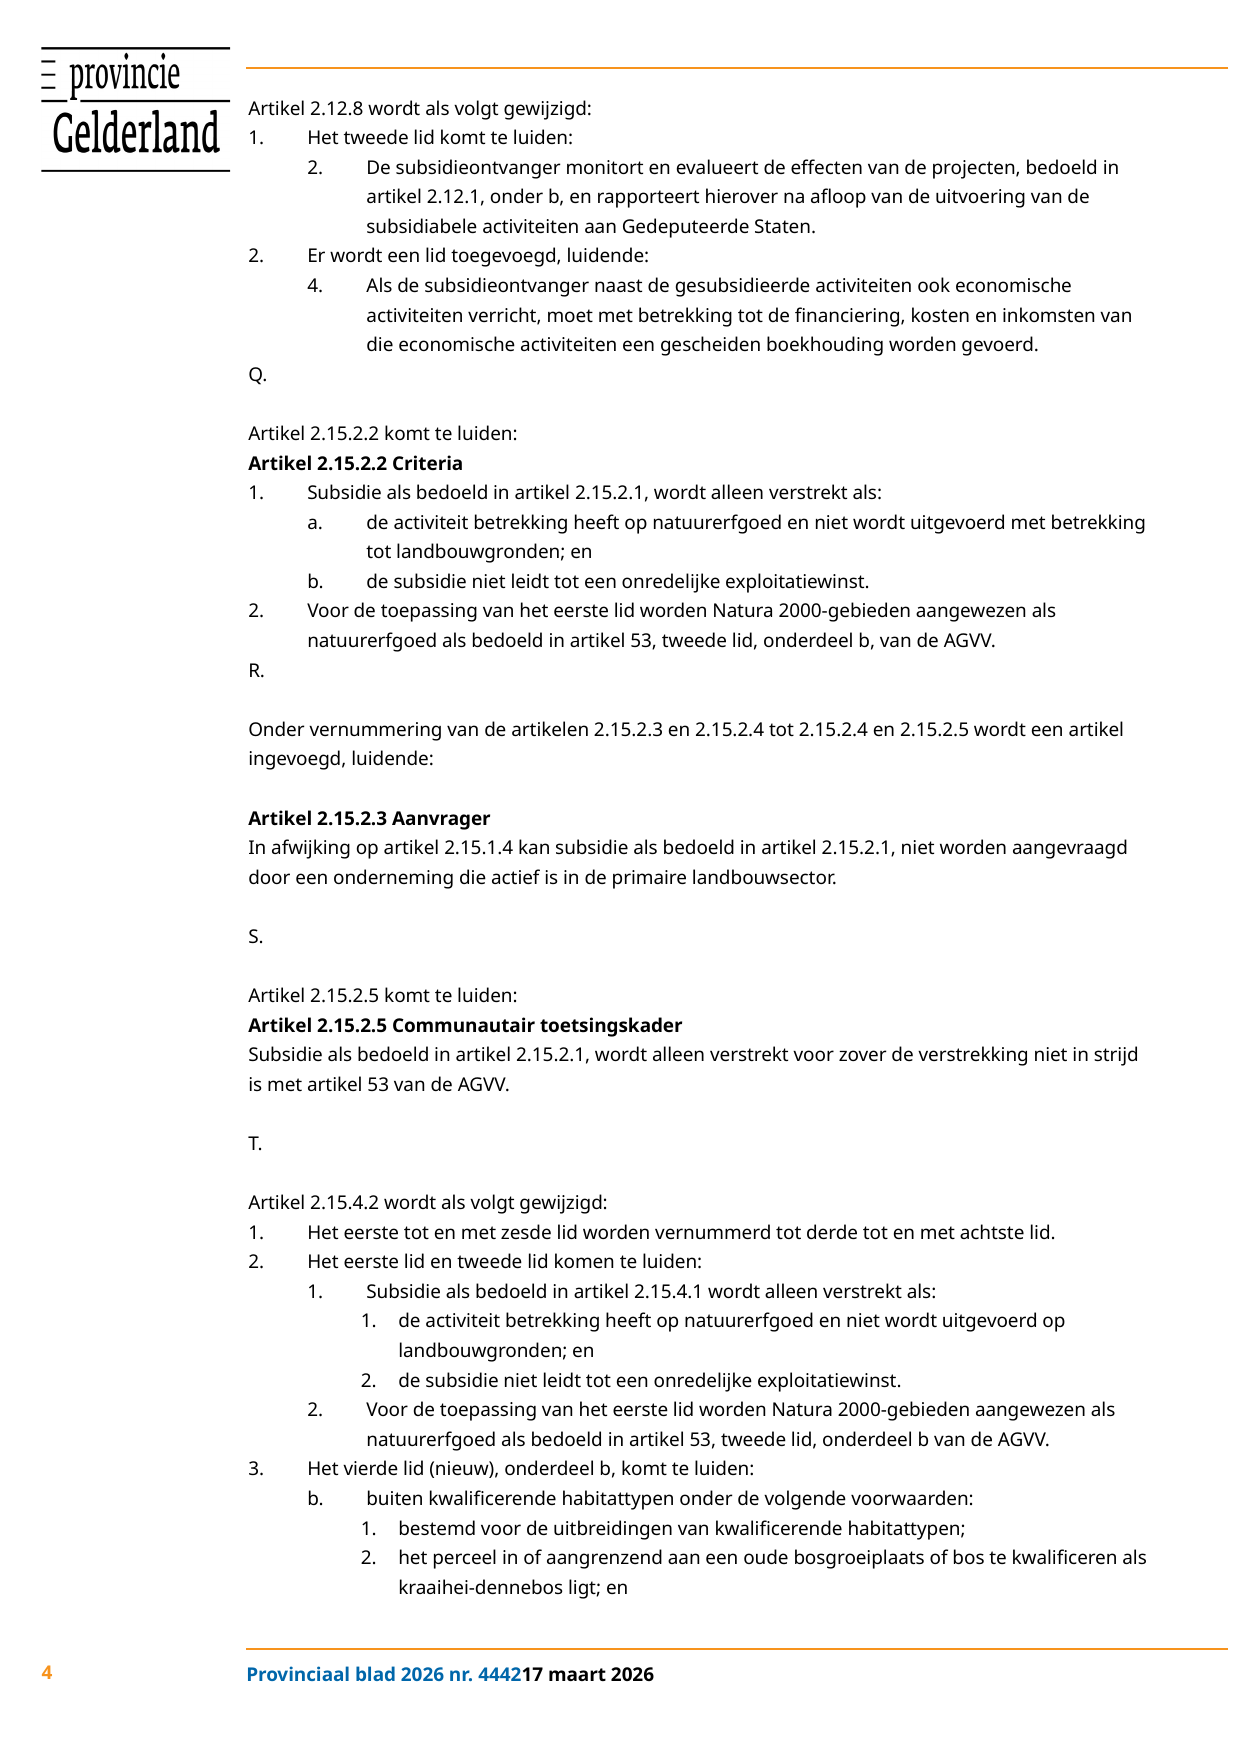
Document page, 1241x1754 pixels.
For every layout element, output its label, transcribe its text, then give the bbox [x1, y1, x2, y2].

text S. [248, 923, 1152, 949]
list de activiteit betrekking heeft op natuurerfgoed en niet wordt uitgevoerd met betrekking tot landbouwgronden; en [307, 509, 1152, 564]
list Het eerste tot en met zesde lid worden vernummerd tot derde tot en met achtste lid. [248, 1219, 1152, 1245]
text T. [248, 1130, 1152, 1156]
text In afwijking op artikel 2.15.1.4 kan subsidie als bedoeld in artikel 2.15.2.1, niet worden aangevraagd door een onderneming die actief is in de primaire landbouwsector. [248, 834, 1152, 890]
picture [41, 47, 231, 172]
text Onder vernummering van de artikelen 2.15.2.3 en 2.15.2.4 tot 2.15.2.4 en 2.15.2.5 wordt een artikel ingevoegd, luidende: [248, 716, 1152, 771]
list de activiteit betrekking heeft op natuurerfgoed en niet wordt uitgevoerd op landbouwgronden; en [361, 1308, 1152, 1363]
text Artikel 2.15.2.2 Criteria [248, 450, 1152, 476]
list De subsidieontvanger monitort en evalueert de effecten van de projecten, bedoeld in artikel 2.12.1, onder b, en rapporteert hierover na afloop van de uitvoering van de subsidiabele activiteiten aan Gedeputeerde Staten. [307, 154, 1152, 239]
list Het vierde lid (nieuw), onderdeel b, komt te luiden: [248, 1456, 1152, 1481]
list Voor de toepassing van het eerste lid worden Natura 2000-gebieden aangewezen als natuurerfgoed als bedoeld in artikel 53, tweede lid, onderdeel b, van de AGVV. [248, 598, 1152, 653]
list de subsidie niet leidt tot een onredelijke exploitatiewinst. [361, 1367, 1152, 1393]
text Artikel 2.15.2.3 Aanvrager [248, 805, 1152, 831]
list Er wordt een lid toegevoegd, luidende: [248, 243, 1152, 268]
list Als de subsidieontvanger naast de gesubsidieerde activiteiten ook economische activiteiten verricht, moet met betrekking tot de financiering, kosten en inkomsten van die economische activiteiten een gescheiden boekhouding worden gevoerd. [307, 272, 1152, 357]
list buiten kwalificerende habitattypen onder de volgende voorwaarden: [307, 1485, 1152, 1511]
list Het eerste lid en tweede lid komen te luiden: [248, 1248, 1152, 1274]
text Artikel 2.15.2.5 komt te luiden: [248, 982, 1152, 1008]
list Voor de toepassing van het eerste lid worden Natura 2000-gebieden aangewezen als natuurerfgoed als bedoeld in artikel 53, tweede lid, onderdeel b van de AGVV. [307, 1396, 1152, 1452]
list Het tweede lid komt te luiden: [248, 124, 1152, 150]
text Artikel 2.12.8 wordt als volgt gewijzigd: [248, 95, 1152, 121]
text Artikel 2.15.2.5 Communautair toetsingskader [248, 1012, 1152, 1038]
text R. [248, 657, 1152, 683]
text Artikel 2.15.2.2 komt te luiden: [248, 420, 1152, 446]
list het perceel in of aangrenzend aan een oude bosgroeiplaats of bos te kwalificeren als kraaihei-dennebos ligt; en [361, 1544, 1152, 1600]
text Artikel 2.15.4.2 wordt als volgt gewijzigd: [248, 1189, 1152, 1215]
text Subsidie als bedoeld in artikel 2.15.2.1, wordt alleen verstrekt voor zover de verstrekking niet in strijd is met artikel 53 van de AGVV. [248, 1041, 1152, 1097]
text Q. [248, 361, 1152, 387]
list bestemd voor de uitbreidingen van kwalificerende habitattypen; [361, 1515, 1152, 1541]
list de subsidie niet leidt tot een onredelijke exploitatiewinst. [307, 568, 1152, 594]
list Subsidie als bedoeld in artikel 2.15.4.1 wordt alleen verstrekt als: [307, 1278, 1152, 1304]
list Subsidie als bedoeld in artikel 2.15.2.1, wordt alleen verstrekt als: [248, 479, 1152, 505]
